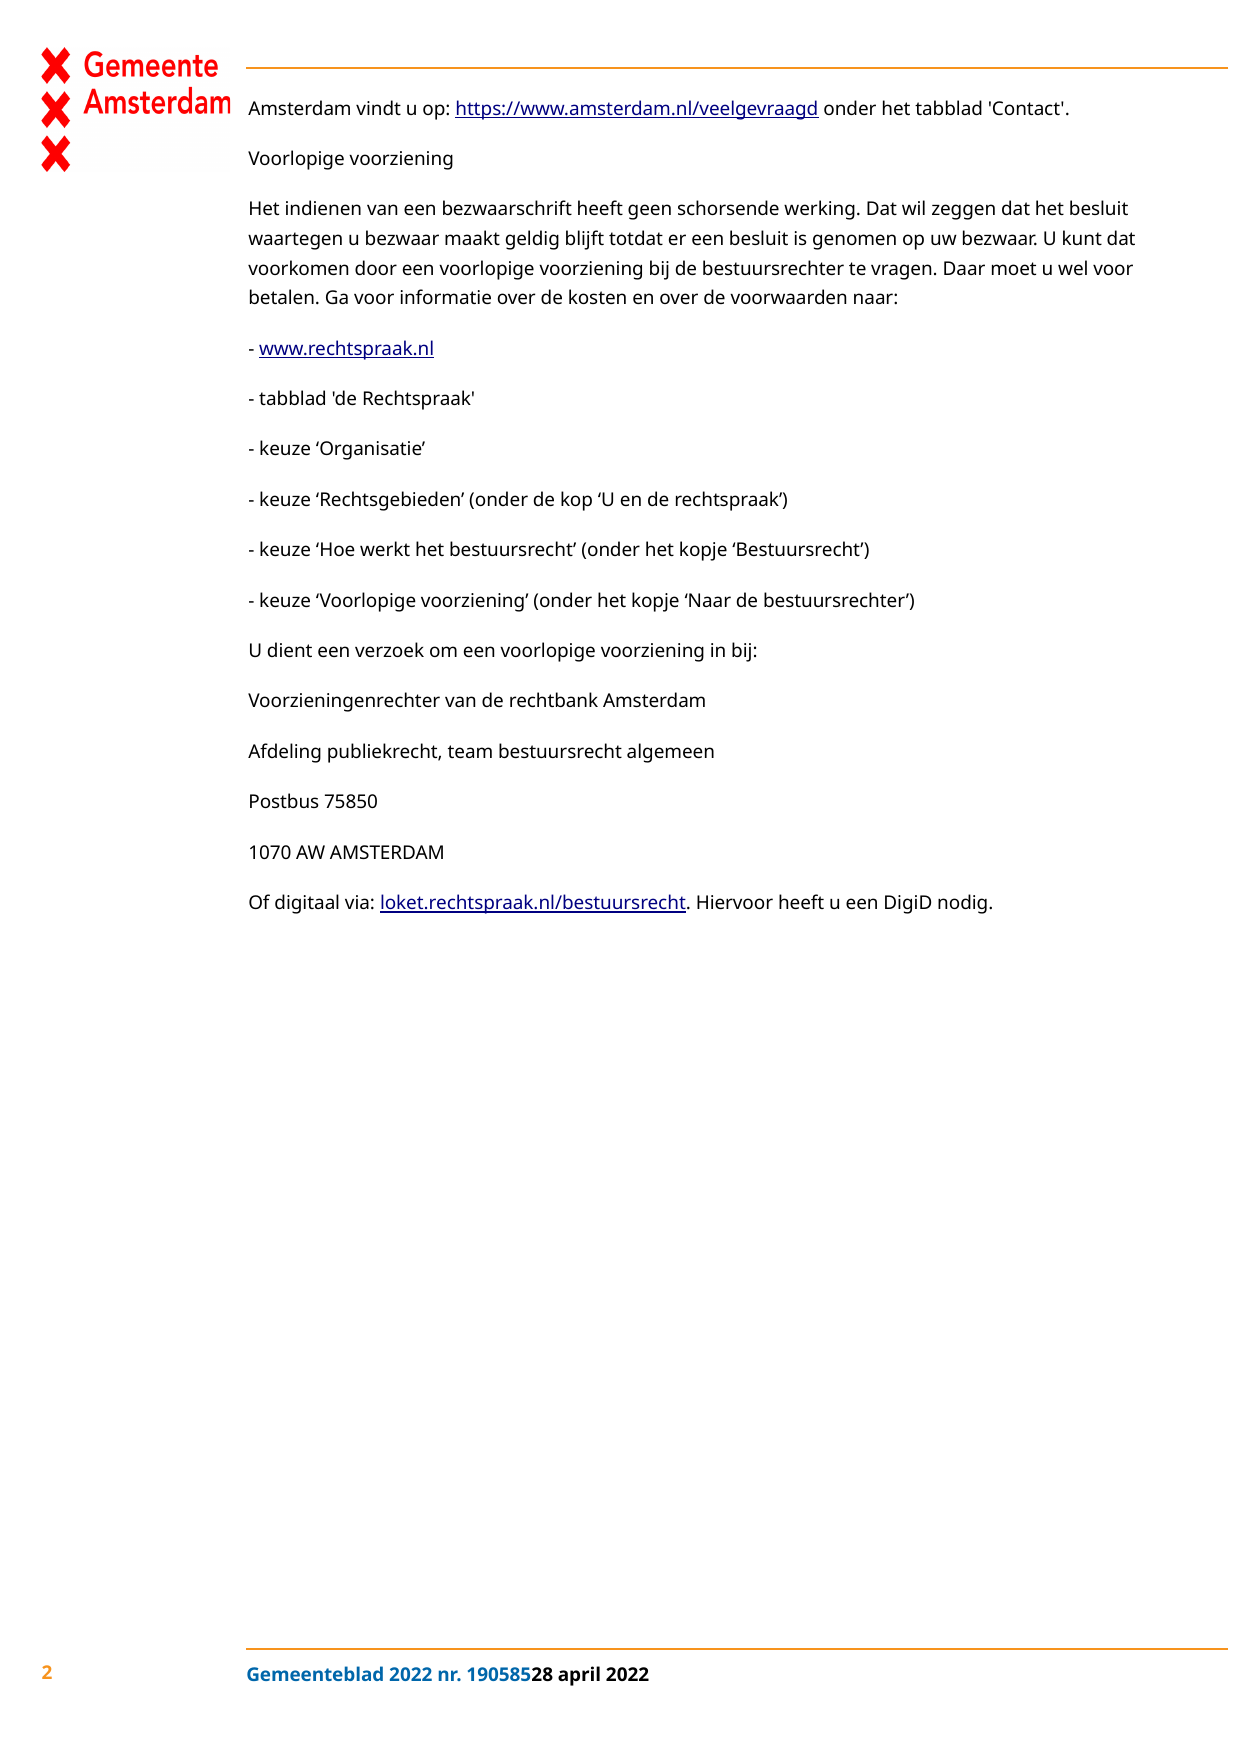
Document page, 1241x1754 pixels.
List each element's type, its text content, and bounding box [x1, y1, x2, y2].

text 1070 AW AMSTERDAM [248, 839, 1152, 865]
text - keuze ‘Hoe werkt het bestuursrecht’ (onder het kopje ‘Bestuursrecht’) [248, 536, 1152, 562]
text - keuze ‘Rechtsgebieden’ (onder de kop ‘U en de rechtspraak’) [248, 486, 1152, 512]
text - keuze ‘Organisatie’ [248, 436, 1152, 461]
text - tabblad 'de Rechtspraak' [248, 385, 1152, 411]
text - keuze ‘Voorlopige voorziening’ (onder het kopje ‘Naar de bestuursrechter’) [248, 587, 1152, 613]
text Voorlopige voorziening [248, 145, 1152, 171]
text U dient een verzoek om een voorlopige voorziening in bij: [248, 637, 1152, 663]
text - www.rechtspraak.nl [248, 335, 1152, 361]
text Het indienen van een bezwaarschrift heeft geen schorsende werking. Dat wil zeggen dat het besluit waartegen u bezwaar maakt geldig blijft totdat er een besluit is genomen op uw bezwaar. U kunt dat voorkomen door een voorlopige voorziening bij de bestuursrechter te vragen. Daar moet u wel voor betalen. Ga voor informatie over de kosten en over de voorwaarden naar: [248, 196, 1152, 310]
text Of digitaal via: loket.rechtspraak.nl/bestuursrecht. Hiervoor heeft u een DigiD nodig. [248, 889, 1152, 915]
text Amsterdam vindt u op: https://www.amsterdam.nl/veelgevraagd onder het tabblad 'Contact'. [248, 95, 1152, 121]
text Postbus 75850 [248, 788, 1152, 814]
text Afdeling publiekrecht, team bestuursrecht algemeen [248, 738, 1152, 764]
text Voorzieningenrechter van de rechtbank Amsterdam [248, 688, 1152, 713]
picture [41, 47, 231, 172]
